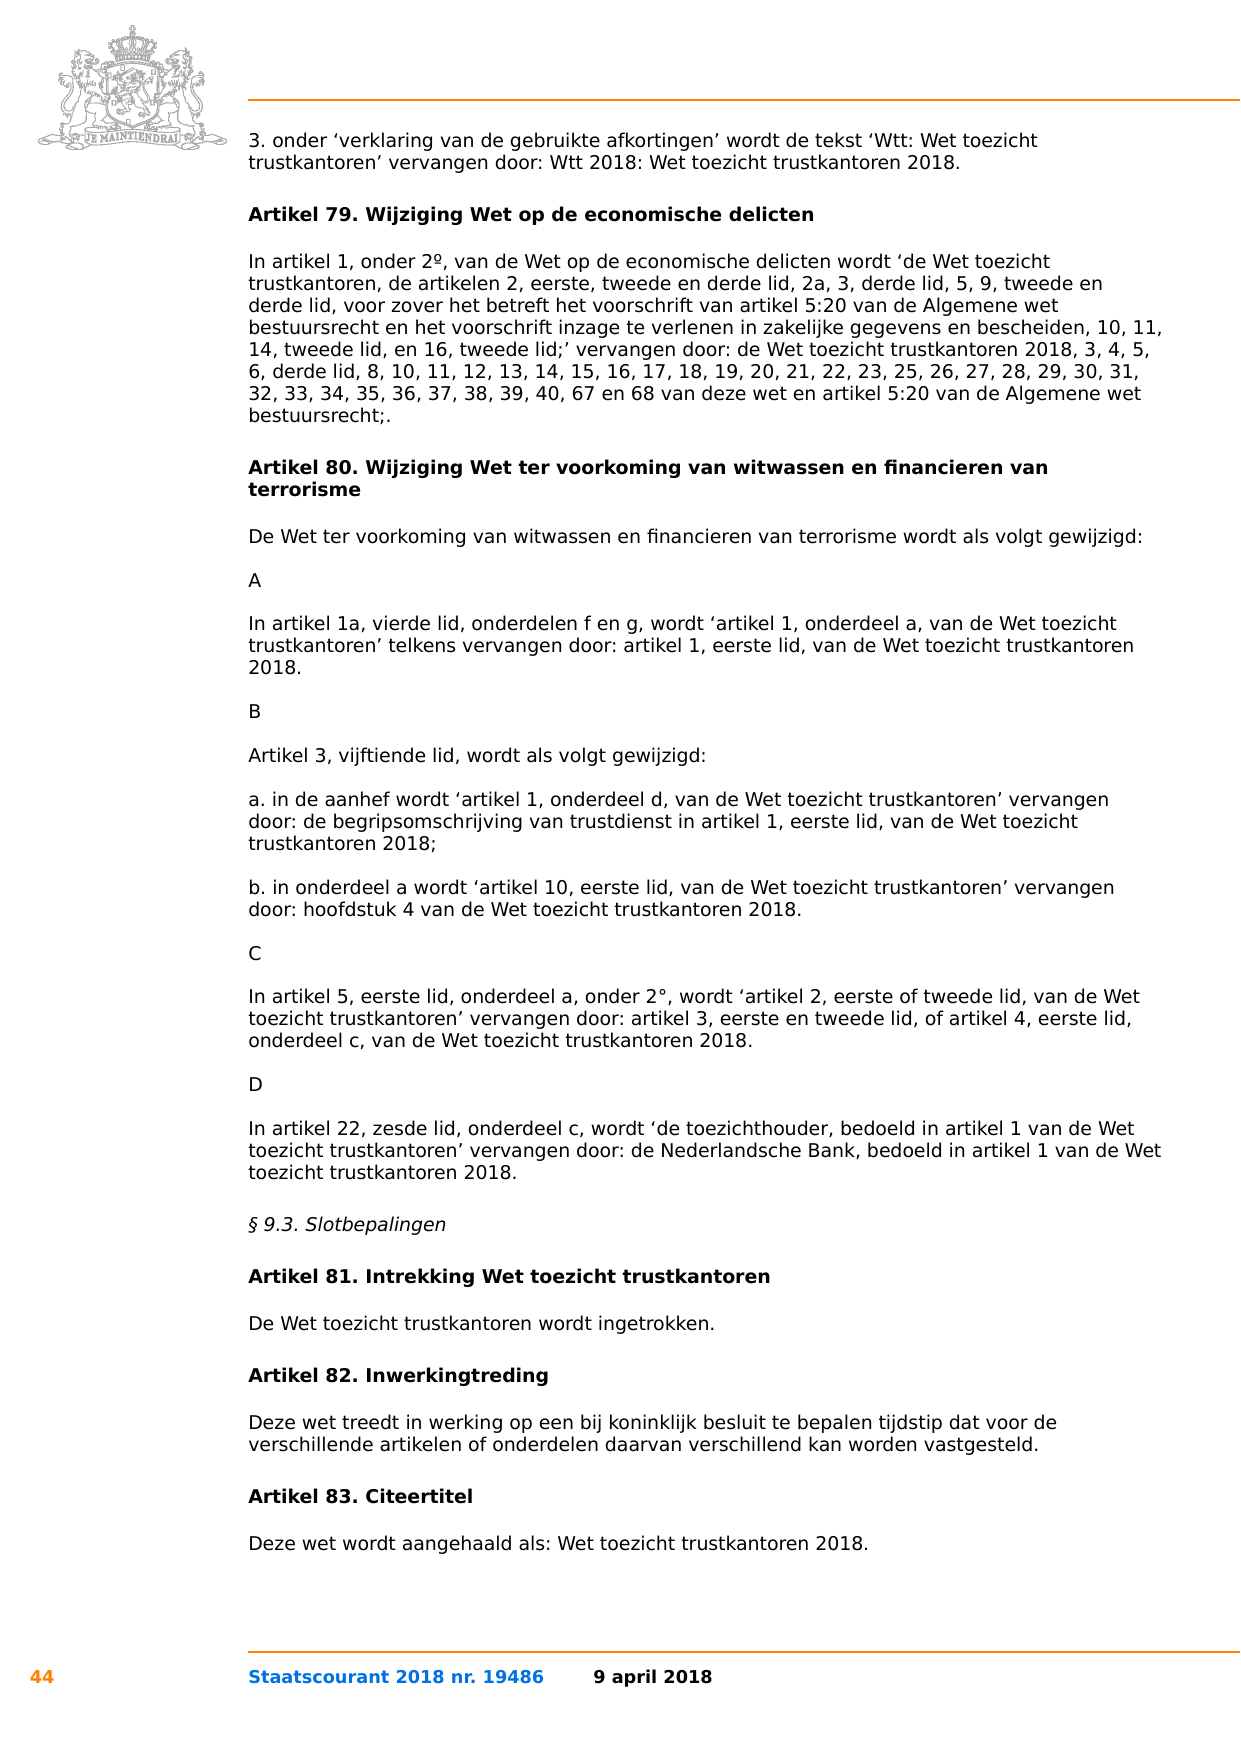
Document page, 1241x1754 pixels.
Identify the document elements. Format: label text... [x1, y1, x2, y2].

text Deze wet wordt aangehaald als: Wet toezicht trustkantoren 2018. [248, 1533, 1163, 1555]
text 3. onder ‘verklaring van de gebruikte afkortingen’ wordt de tekst ‘Wtt: Wet toezicht trustkantoren’ vervangen door: Wtt 2018: Wet toezicht trustkantoren 2018. [248, 130, 1163, 174]
subtitle Artikel 82. Inwerkingtreding [248, 1365, 1163, 1387]
text A [248, 569, 1163, 591]
text b. in onderdeel a wordt ‘artikel 10, eerste lid, van de Wet toezicht trustkantoren’ vervangen door: hoofdstuk 4 van de Wet toezicht trustkantoren 2018. [248, 877, 1163, 921]
text In artikel 1a, vierde lid, onderdelen f en g, wordt ‘artikel 1, onderdeel a, van de Wet toezicht trustkantoren’ telkens vervangen door: artikel 1, eerste lid, van de Wet toezicht trustkantoren 2018. [248, 613, 1163, 679]
subtitle Artikel 79. Wijziging Wet op de economische delicten [248, 204, 1163, 226]
subtitle § 9.3. Slotbepalingen [248, 1214, 1163, 1236]
text De Wet ter voorkoming van witwassen en financieren van terrorisme wordt als volgt gewijzigd: [248, 526, 1163, 548]
text De Wet toezicht trustkantoren wordt ingetrokken. [248, 1313, 1163, 1335]
subtitle Artikel 83. Citeertitel [248, 1486, 1163, 1508]
text B [248, 701, 1163, 723]
text In artikel 5, eerste lid, onderdeel a, onder 2°, wordt ‘artikel 2, eerste of tweede lid, van de Wet toezicht trustkantoren’ vervangen door: artikel 3, eerste en tweede lid, of artikel 4, eerste lid, onderdeel c, van de Wet toezicht trustkantoren 2018. [248, 986, 1163, 1052]
text Artikel 3, vijftiende lid, wordt als volgt gewijzigd: [248, 745, 1163, 767]
text a. in de aanhef wordt ‘artikel 1, onderdeel d, van de Wet toezicht trustkantoren’ vervangen door: de begripsomschrijving van trustdienst in artikel 1, eerste lid, van de Wet toezicht trustkantoren 2018; [248, 789, 1163, 855]
text C [248, 942, 1163, 964]
text In artikel 22, zesde lid, onderdeel c, wordt ‘de toezichthouder, bedoeld in artikel 1 van de Wet toezicht trustkantoren’ vervangen door: de Nederlandsche Bank, bedoeld in artikel 1 van de Wet toezicht trustkantoren 2018. [248, 1118, 1163, 1184]
subtitle Artikel 81. Intrekking Wet toezicht trustkantoren [248, 1266, 1163, 1288]
text Deze wet treedt in werking op een bij koninklijk besluit te bepalen tijdstip dat voor de verschillende artikelen of onderdelen daarvan verschillend kan worden vastgesteld. [248, 1412, 1163, 1456]
subtitle Artikel 80. Wijziging Wet ter voorkoming van witwassen en financieren van terrorisme [248, 457, 1163, 501]
text In artikel 1, onder 2º, van de Wet op de economische delicten wordt ‘de Wet toezicht trustkantoren, de artikelen 2, eerste, tweede en derde lid, 2a, 3, derde lid, 5, 9, tweede en derde lid, voor zover het betreft het voorschrift van artikel 5:20 van de Algemene wet bestuursrecht en het voorschrift inzage te verlenen in zakelijke gegevens en bescheiden, 10, 11, 14, tweede lid, en 16, tweede lid;’ vervangen door: de Wet toezicht trustkantoren 2018, 3, 4, 5, 6, derde lid, 8, 10, 11, 12, 13, 14, 15, 16, 17, 18, 19, 20, 21, 22, 23, 25, 26, 27, 28, 29, 30, 31, 32, 33, 34, 35, 36, 37, 38, 39, 40, 67 en 68 van deze wet en artikel 5:20 van de Algemene wet bestuursrecht;. [248, 251, 1163, 427]
text D [248, 1074, 1163, 1096]
picture [38, 25, 227, 150]
